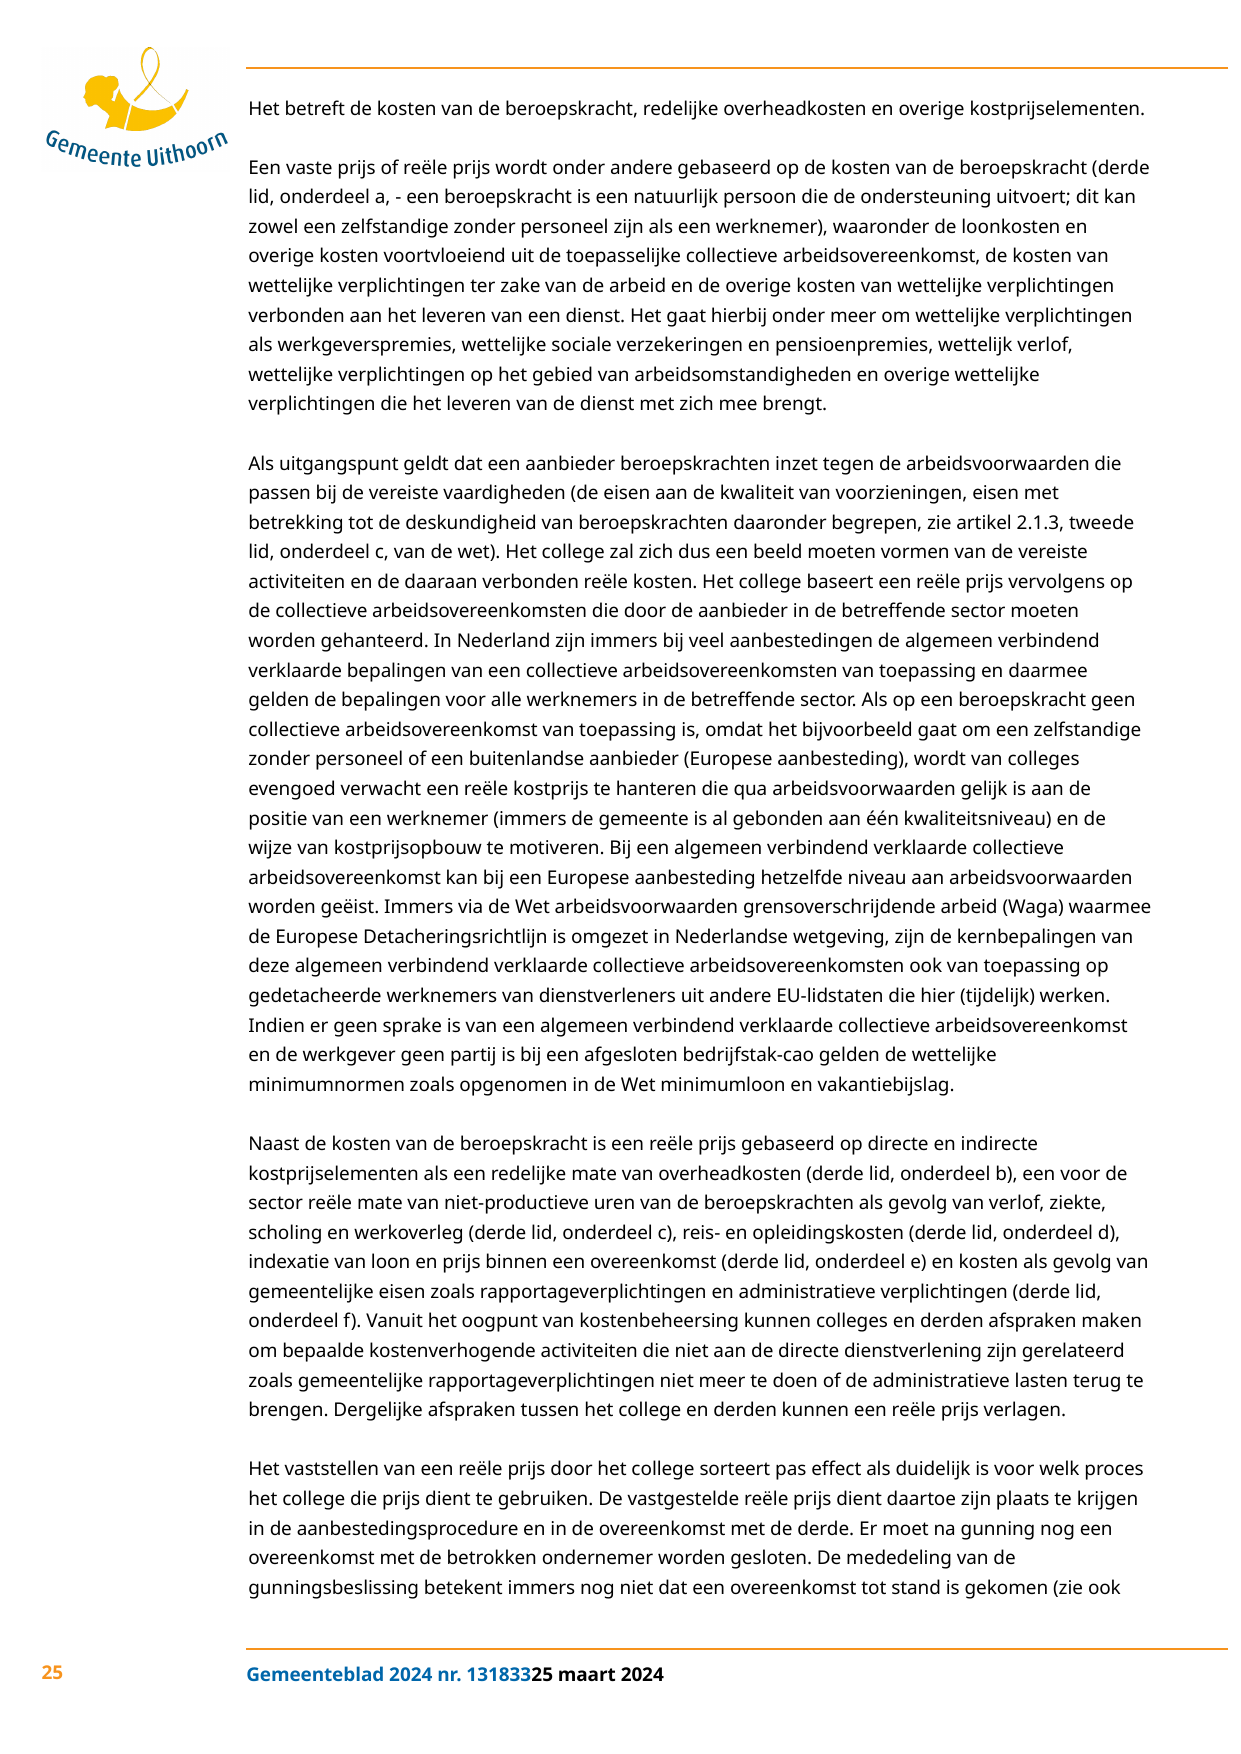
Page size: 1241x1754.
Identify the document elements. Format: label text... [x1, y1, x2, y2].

text Naast de kosten van de beroepskracht is een reële prijs gebaseerd op directe en indirecte kostprijselementen als een redelijke mate van overheadkosten (derde lid, onderdeel b), een voor de sector reële mate van niet-productieve uren van de beroepskrachten als gevolg van verlof, ziekte, scholing en werkoverleg (derde lid, onderdeel c), reis- en opleidingskosten (derde lid, onderdeel d), indexatie van loon en prijs binnen een overeenkomst (derde lid, onderdeel e) en kosten als gevolg van gemeentelijke eisen zoals rapportageverplichtingen en administratieve verplichtingen (derde lid, onderdeel f). Vanuit het oogpunt van kostenbeheersing kunnen colleges en derden afspraken maken om bepaalde kostenverhogende activiteiten die niet aan de directe dienstverlening zijn gerelateerd zoals gemeentelijke rapportageverplichtingen niet meer te doen of de administratieve lasten terug te brengen. Dergelijke afspraken tussen het college en derden kunnen een reële prijs verlagen. [248, 1130, 1152, 1422]
text Een vaste prijs of reële prijs wordt onder andere gebaseerd op de kosten van de beroepskracht (derde lid, onderdeel a, - een beroepskracht is een natuurlijk persoon die de ondersteuning uitvoert; dit kan zowel een zelfstandige zonder personeel zijn als een werknemer), waaronder de loonkosten en overige kosten voortvloeiend uit de toepasselijke collectieve arbeidsovereenkomst, de kosten van wettelijke verplichtingen ter zake van de arbeid en de overige kosten van wettelijke verplichtingen verbonden aan het leveren van een dienst. Het gaat hierbij onder meer om wettelijke verplichtingen als werkgeverspremies, wettelijke sociale verzekeringen en pensioenpremies, wettelijk verlof, wettelijke verplichtingen op het gebied van arbeidsomstandigheden en overige wettelijke verplichtingen die het leveren van de dienst met zich mee brengt. [248, 154, 1152, 416]
picture [41, 47, 231, 172]
text Als uitgangspunt geldt dat een aanbieder beroepskrachten inzet tegen de arbeidsvoorwaarden die passen bij de vereiste vaardigheden (de eisen aan de kwaliteit van voorzieningen, eisen met betrekking tot de deskundigheid van beroepskrachten daaronder begrepen, zie artikel 2.1.3, tweede lid, onderdeel c, van de wet). Het college zal zich dus een beeld moeten vormen van de vereiste activiteiten en de daaraan verbonden reële kosten. Het college baseert een reële prijs vervolgens op de collectieve arbeidsovereenkomsten die door de aanbieder in de betreffende sector moeten worden gehanteerd. In Nederland zijn immers bij veel aanbestedingen de algemeen verbindend verklaarde bepalingen van een collectieve arbeidsovereenkomsten van toepassing en daarmee gelden de bepalingen voor alle werknemers in de betreffende sector. Als op een beroepskracht geen collectieve arbeidsovereenkomst van toepassing is, omdat het bijvoorbeeld gaat om een zelfstandige zonder personeel of een buitenlandse aanbieder (Europese aanbesteding), wordt van colleges evengoed verwacht een reële kostprijs te hanteren die qua arbeidsvoorwaarden gelijk is aan de positie van een werknemer (immers de gemeente is al gebonden aan één kwaliteitsniveau) en de wijze van kostprijsopbouw te motiveren. Bij een algemeen verbindend verklaarde collectieve arbeidsovereenkomst kan bij een Europese aanbesteding hetzelfde niveau aan arbeidsvoorwaarden worden geëist. Immers via de Wet arbeidsvoorwaarden grensoverschrijdende arbeid (Waga) waarmee de Europese Detacheringsrichtlijn is omgezet in Nederlandse wetgeving, zijn de kernbepalingen van deze algemeen verbindend verklaarde collectieve arbeidsovereenkomsten ook van toepassing op gedetacheerde werknemers van dienstverleners uit andere EU-lidstaten die hier (tijdelijk) werken. Indien er geen sprake is van een algemeen verbindend verklaarde collectieve arbeidsovereenkomst en de werkgever geen partij is bij een afgesloten bedrijfstak-cao gelden de wettelijke minimumnormen zoals opgenomen in de Wet minimumloon en vakantiebijslag. [248, 450, 1152, 1097]
text Het vaststellen van een reële prijs door het college sorteert pas effect als duidelijk is voor welk proces het college die prijs dient te gebruiken. De vastgestelde reële prijs dient daartoe zijn plaats te krijgen in de aanbestedingsprocedure en in de overeenkomst met de derde. Er moet na gunning nog een overeenkomst met de betrokken ondernemer worden gesloten. De mededeling van de gunningsbeslissing betekent immers nog niet dat een overeenkomst tot stand is gekomen (zie ook [248, 1456, 1152, 1600]
text Het betreft de kosten van de beroepskracht, redelijke overheadkosten en overige kostprijselementen. [248, 95, 1152, 121]
